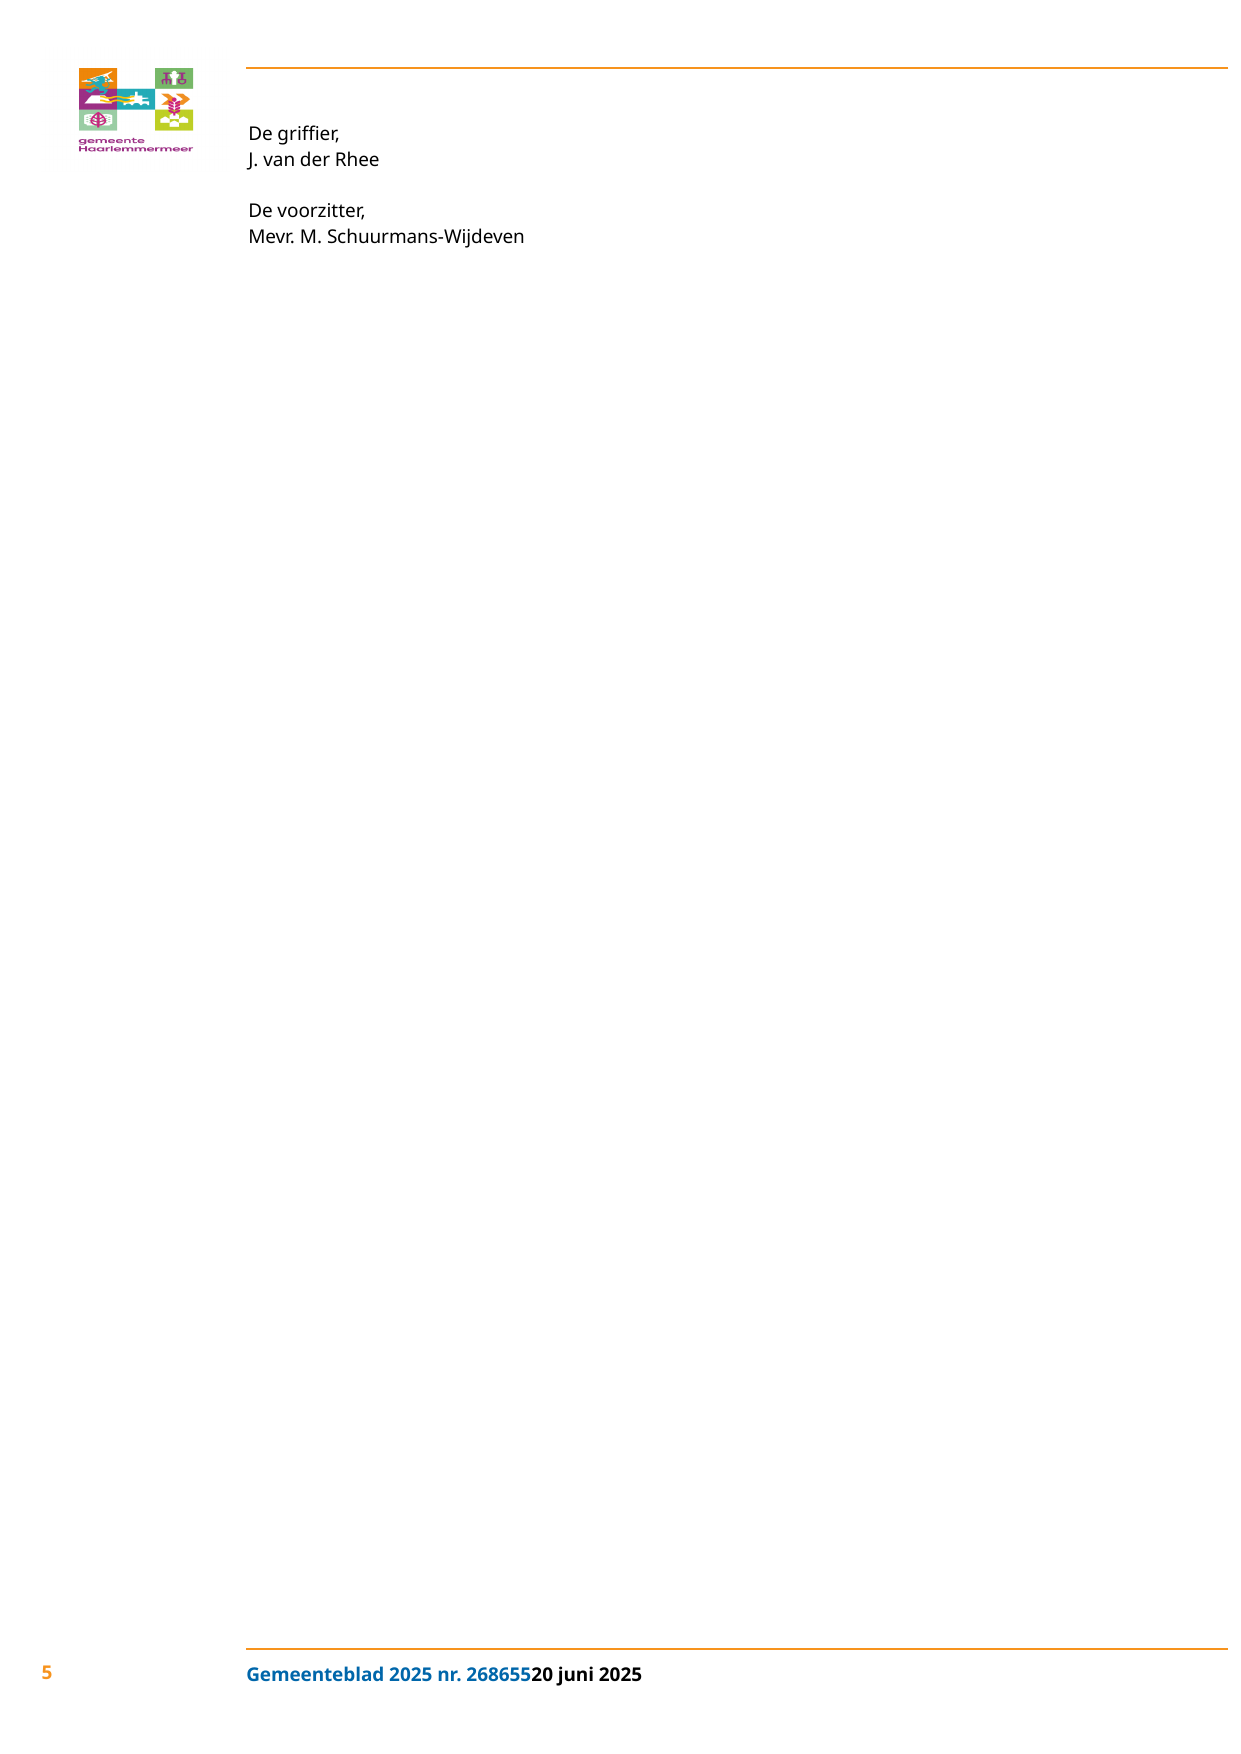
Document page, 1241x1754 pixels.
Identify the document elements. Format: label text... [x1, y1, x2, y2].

picture [41, 47, 231, 172]
text De voorzitter, [248, 198, 1152, 223]
text Mevr. M. Schuurmans-Wijdeven [248, 223, 1152, 249]
text De griffier, [248, 121, 1152, 146]
text J. van der Rhee [248, 146, 1152, 172]
